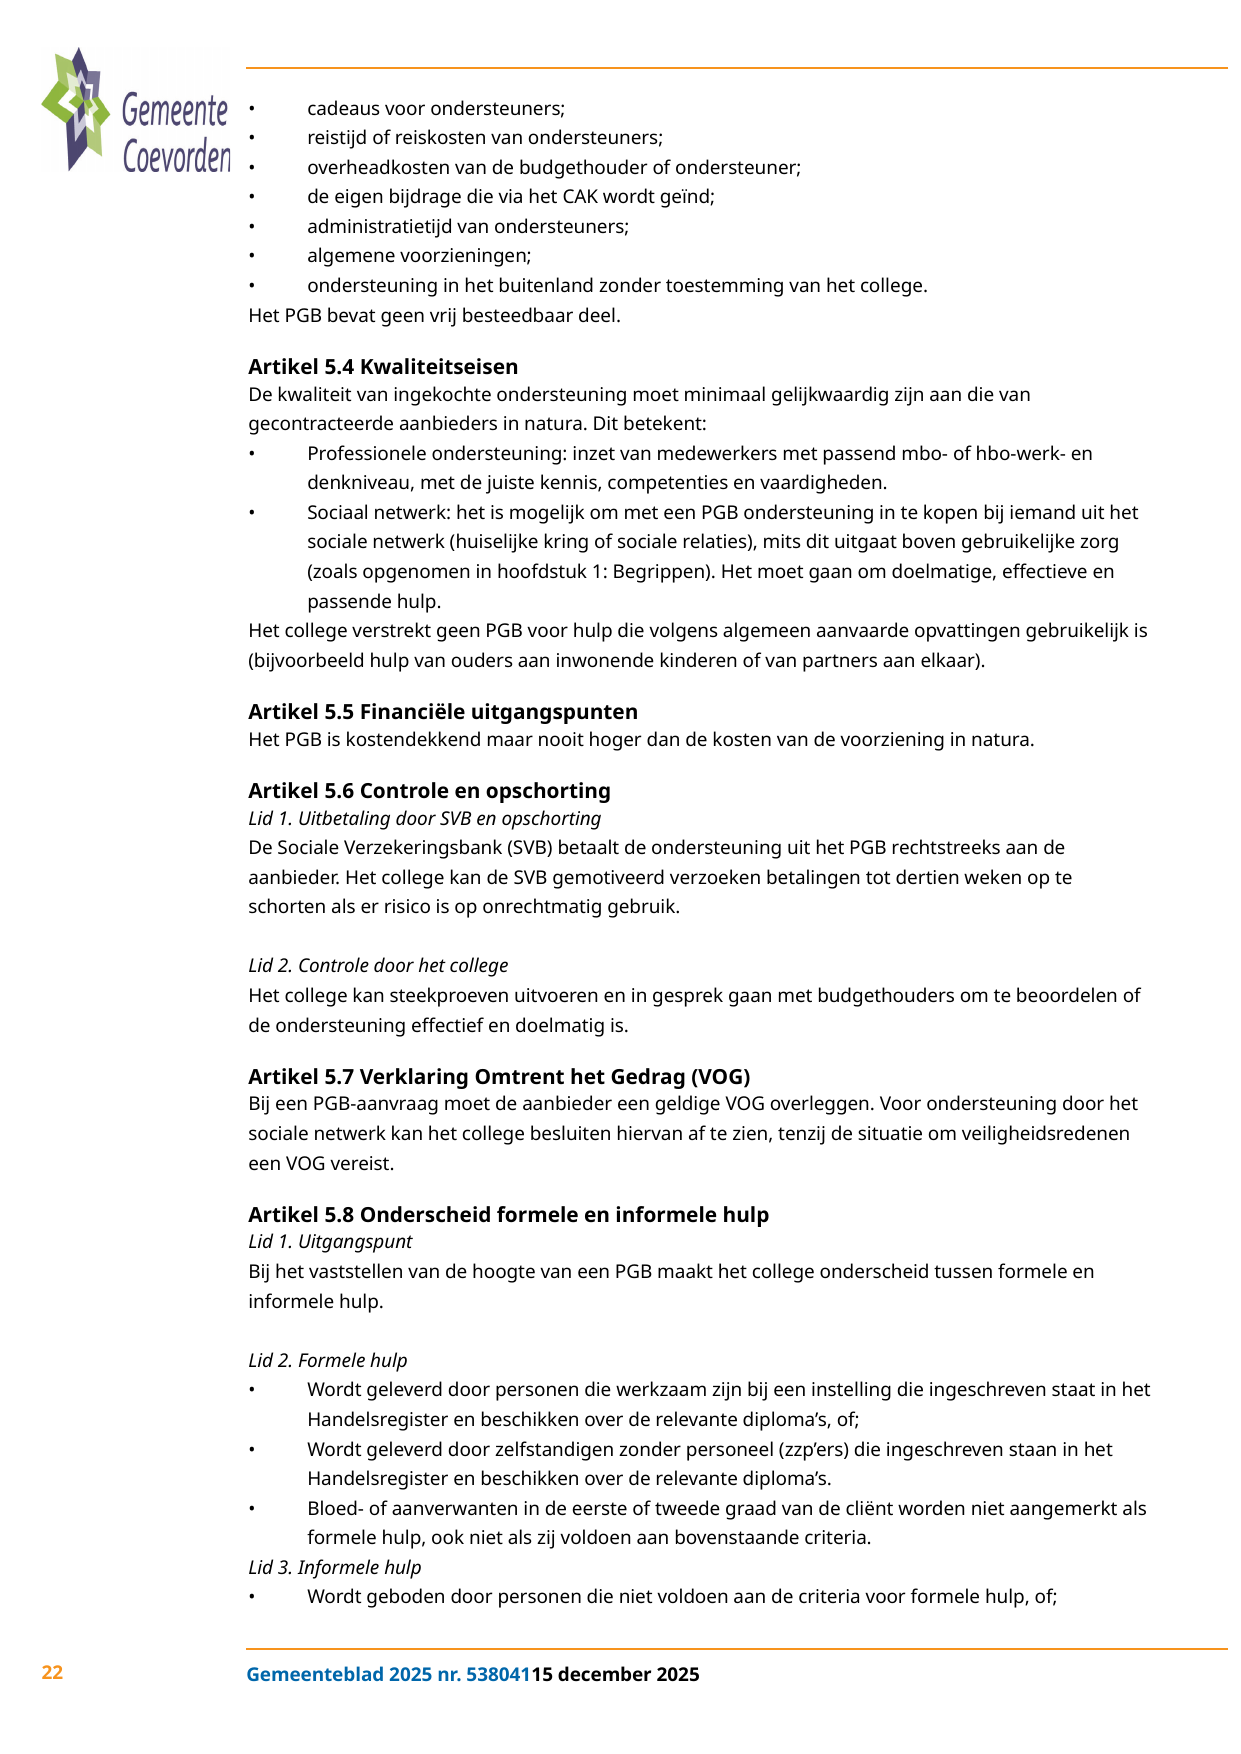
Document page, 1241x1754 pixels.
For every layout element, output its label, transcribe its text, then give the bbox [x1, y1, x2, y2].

list algemene voorzieningen; [248, 243, 1152, 268]
list Sociaal netwerk: het is mogelijk om met een PGB ondersteuning in te kopen bij iemand uit het sociale netwerk (huiselijke kring of sociale relaties), mits dit uitgaat boven gebruikelijke zorg (zoals opgenomen in hoofdstuk 1: Begrippen). Het moet gaan om doelmatige, effectieve en passende hulp. [248, 499, 1152, 613]
text Artikel 5.6 Controle en opschorting [248, 776, 1152, 805]
text Bij een PGB-aanvraag moet de aanbieder een geldige VOG overleggen. Voor ondersteuning door het sociale netwerk kan het college besluiten hiervan af te zien, tenzij de situatie om veiligheidsredenen een VOG vereist. [248, 1091, 1152, 1176]
list Professionele ondersteuning: inzet van medewerkers met passend mbo- of hbo-werk- en denkniveau, met de juiste kennis, competenties en vaardigheden. [248, 440, 1152, 495]
text Lid 2. Controle door het college [248, 953, 1152, 978]
list reistijd of reiskosten van ondersteuners; [248, 124, 1152, 150]
list Wordt geleverd door personen die werkzaam zijn bij een instelling die ingeschreven staat in het Handelsregister en beschikken over de relevante diploma’s, of; [248, 1377, 1152, 1432]
text Lid 2. Formele hulp [248, 1347, 1152, 1373]
text De kwaliteit van ingekochte ondersteuning moet minimaal gelijkwaardig zijn aan die van gecontracteerde aanbieders in natura. Dit betekent: [248, 381, 1152, 436]
picture [41, 47, 231, 172]
text Het PGB bevat geen vrij besteedbaar deel. [248, 302, 1152, 328]
text Het PGB is kostendekkend maar nooit hoger dan de kosten van de voorziening in natura. [248, 726, 1152, 752]
text Het college kan steekproeven uitvoeren en in gesprek gaan met budgethouders om te beoordelen of de ondersteuning effectief en doelmatig is. [248, 982, 1152, 1037]
list administratietijd van ondersteuners; [248, 213, 1152, 239]
text Artikel 5.7 Verklaring Omtrent het Gedrag (VOG) [248, 1062, 1152, 1091]
text Lid 3. Informele hulp [248, 1554, 1152, 1580]
list Bloed- of aanverwanten in de eerste of tweede graad van de cliënt worden niet aangemerkt als formele hulp, ook niet als zij voldoen aan bovenstaande criteria. [248, 1495, 1152, 1550]
text Lid 1. Uitgangspunt [248, 1229, 1152, 1254]
text Artikel 5.5 Financiële uitgangspunten [248, 697, 1152, 726]
text Bij het vaststellen van de hoogte van een PGB maakt het college onderscheid tussen formele en informele hulp. [248, 1258, 1152, 1313]
list de eigen bijdrage die via het CAK wordt geïnd; [248, 183, 1152, 209]
list ondersteuning in het buitenland zonder toestemming van het college. [248, 272, 1152, 298]
text Artikel 5.4 Kwaliteitseisen [248, 352, 1152, 381]
text Artikel 5.8 Onderscheid formele en informele hulp [248, 1200, 1152, 1229]
list Wordt geleverd door zelfstandigen zonder personeel (zzp’ers) die ingeschreven staan in het Handelsregister en beschikken over de relevante diploma’s. [248, 1436, 1152, 1491]
text De Sociale Verzekeringsbank (SVB) betaalt de ondersteuning uit het PGB rechtstreeks aan de aanbieder. Het college kan de SVB gemotiveerd verzoeken betalingen tot dertien weken op te schorten als er risico is op onrechtmatig gebruik. [248, 834, 1152, 919]
list cadeaus voor ondersteuners; [248, 95, 1152, 121]
text Lid 1. Uitbetaling door SVB en opschorting [248, 805, 1152, 830]
list overheadkosten van de budgethouder of ondersteuner; [248, 154, 1152, 180]
list Wordt geboden door personen die niet voldoen aan de criteria voor formele hulp, of; [248, 1584, 1152, 1609]
text Het college verstrekt geen PGB voor hulp die volgens algemeen aanvaarde opvattingen gebruikelijk is (bijvoorbeeld hulp van ouders aan inwonende kinderen of van partners aan elkaar). [248, 617, 1152, 673]
